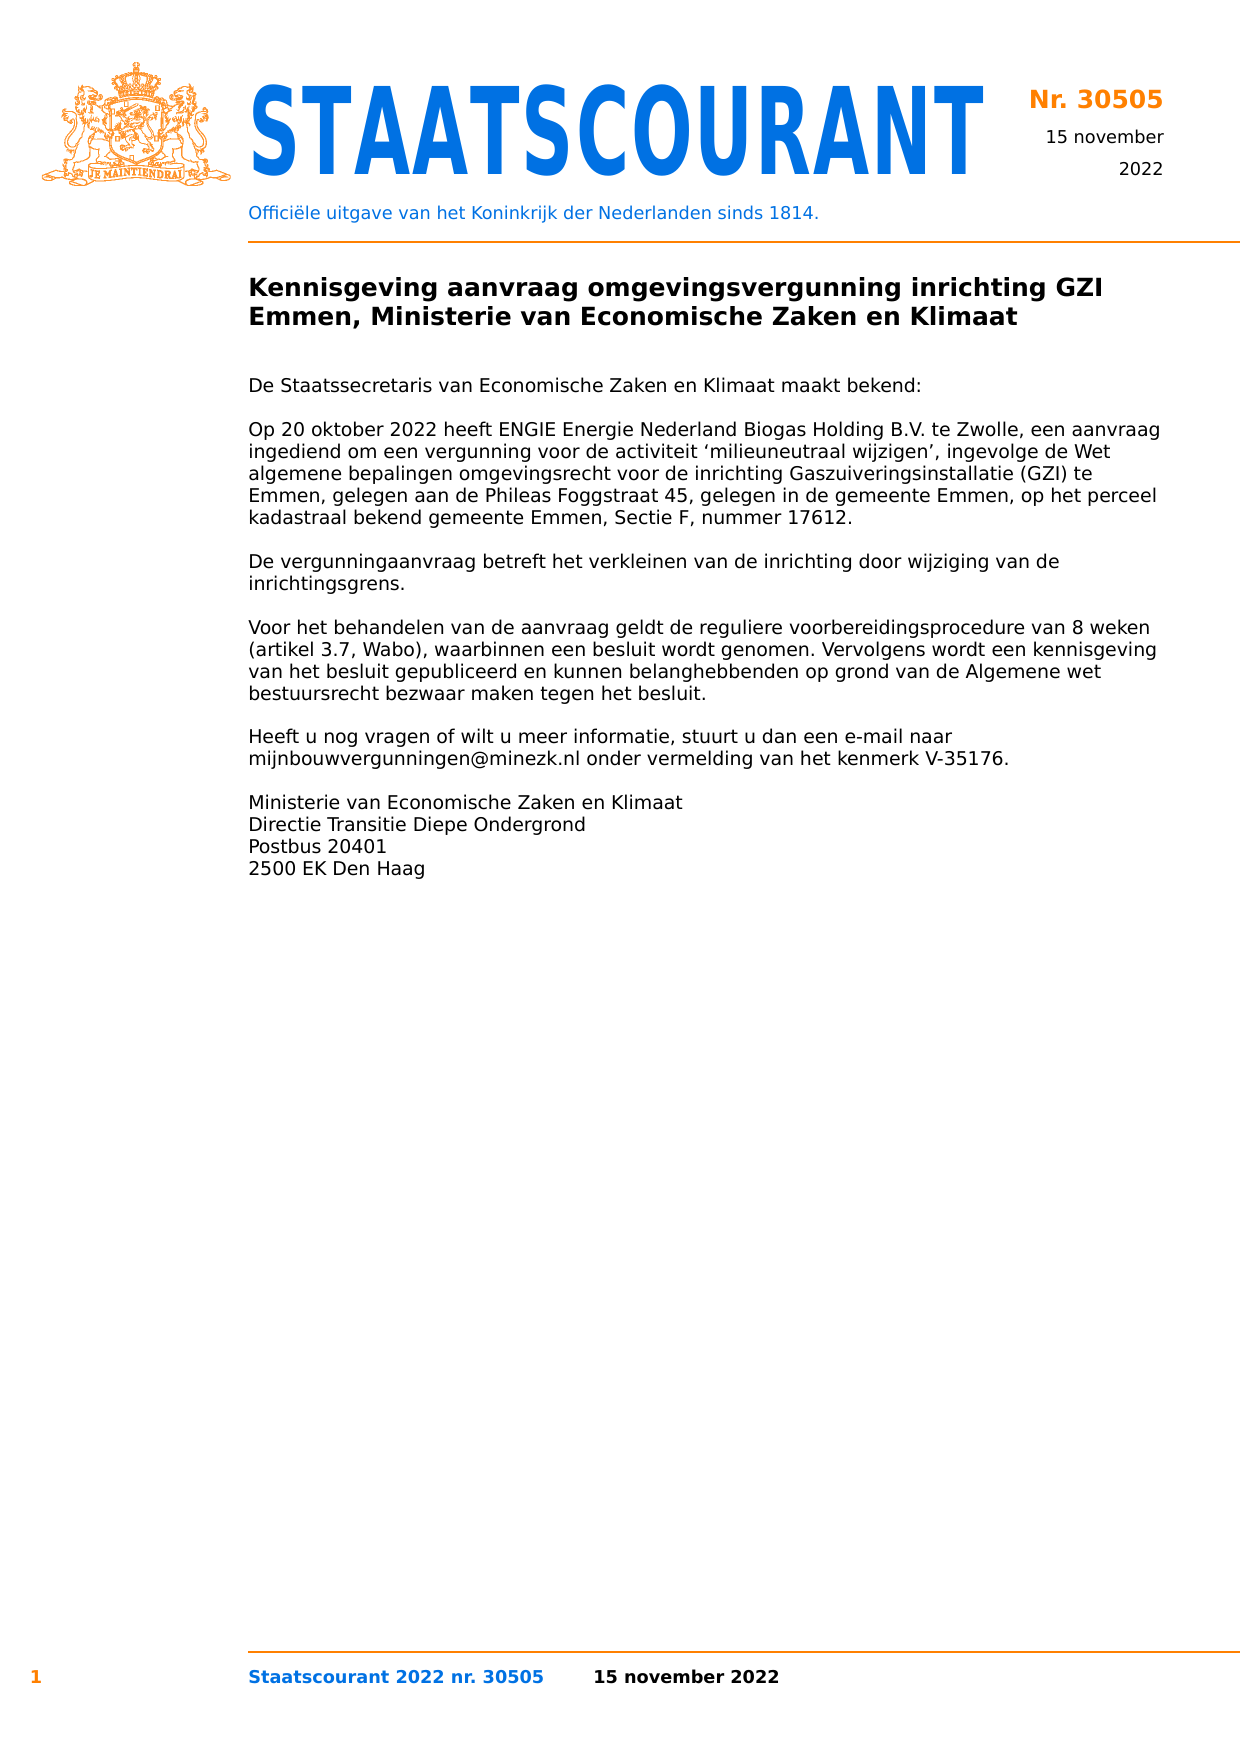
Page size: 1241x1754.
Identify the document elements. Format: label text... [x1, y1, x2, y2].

subtitle Kennisgeving aanvraag omgevingsvergunning inrichting GZI Emmen, Ministerie van Economische Zaken en Klimaat [248, 273, 1163, 331]
text Postbus 20401 [248, 836, 1163, 858]
text Heeft u nog vragen of wilt u meer informatie, stuurt u dan een e-mail naar mijnbouwvergunningen@minezk.nl onder vermelding van het kenmerk V-35176. [248, 726, 1163, 770]
text Directie Transitie Diepe Ondergrond [248, 814, 1163, 836]
text De vergunningaanvraag betreft het verkleinen van de inrichting door wijziging van de inrichtingsgrens. [248, 551, 1163, 595]
table_cell 2022 [998, 153, 1240, 203]
picture [41, 62, 231, 186]
text Op 20 oktober 2022 heeft ENGIE Energie Nederland Biogas Holding B.V. te Zwolle, een aanvraag ingediend om een vergunning voor de activiteit ‘milieuneutraal wijzigen’, ingevolge de Wet algemene bepalingen omgevingsrecht voor de inrichting Gaszuiveringsinstallatie (GZI) te Emmen, gelegen aan de Phileas Foggstraat 45, gelegen in de gemeente Emmen, op het perceel kadastraal bekend gemeente Emmen, Sectie F, nummer 17612. [248, 419, 1163, 529]
text De Staatssecretaris van Economische Zaken en Klimaat maakt bekend: [248, 375, 1163, 397]
table_header STAATSCOURANT [248, 62, 998, 203]
table_cell 15 november [998, 121, 1240, 153]
table_cell Officiële uitgave van het Koninkrijk der Nederlanden sinds 1814. [248, 203, 1240, 241]
text Ministerie van Economische Zaken en Klimaat [248, 792, 1163, 814]
text Voor het behandelen van de aanvraag geldt de reguliere voorbereidingsprocedure van 8 weken (artikel 3.7, Wabo), waarbinnen een besluit wordt genomen. Vervolgens wordt een kennisgeving van het besluit gepubliceerd en kunnen belanghebbenden op grond van de Algemene wet bestuursrecht bezwaar maken tegen het besluit. [248, 617, 1163, 704]
text 2500 EK Den Haag [248, 858, 1163, 880]
table_header [25, 62, 248, 241]
table_header Nr. 30505 [998, 62, 1240, 121]
